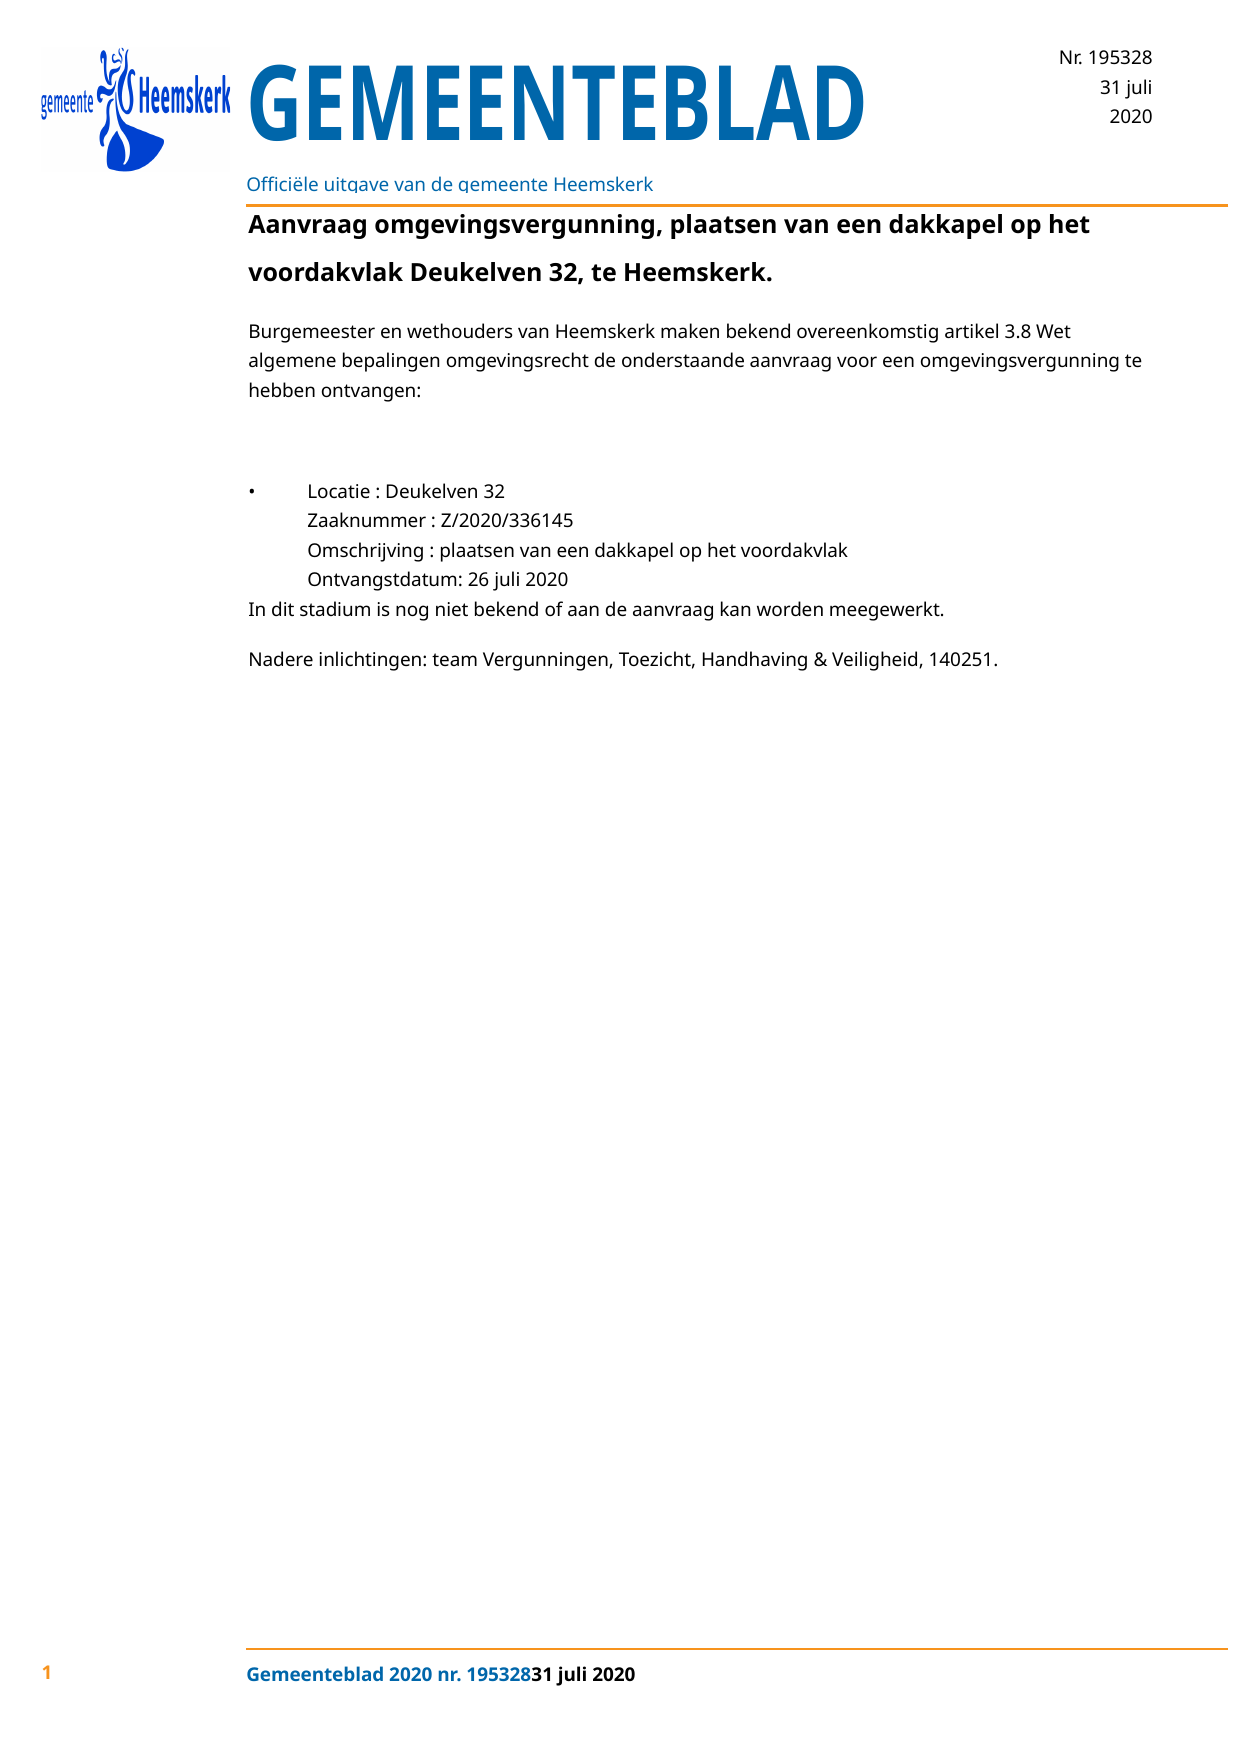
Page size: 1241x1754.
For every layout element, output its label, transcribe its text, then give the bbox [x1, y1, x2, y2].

picture [41, 47, 231, 172]
text Nadere inlichtingen: team Vergunningen, Toezicht, Handhaving & Veiligheid, 140251. [248, 647, 1152, 672]
list Omschrijving : plaatsen van een dakkapel op het voordakvlak [248, 537, 1152, 563]
list Zaaknummer : Z/2020/336145 [248, 507, 1152, 533]
text In dit stadium is nog niet bekend of aan de aanvraag kan worden meegewerkt. [248, 596, 1152, 622]
list Ontvangstdatum: 26 juli 2020 [248, 567, 1152, 592]
text Aanvraag omgevingsvergunning, plaatsen van een dakkapel op het voordakvlak Deukelven 32, te Heemskerk. [248, 207, 1152, 288]
text Burgemeester en wethouders van Heemskerk maken bekend overeenkomstig artikel 3.8 Wet algemene bepalingen omgevingsrecht de onderstaande aanvraag voor een omgevingsvergunning te hebben ontvangen: [248, 318, 1152, 403]
list Locatie : Deukelven 32 [248, 478, 1152, 504]
